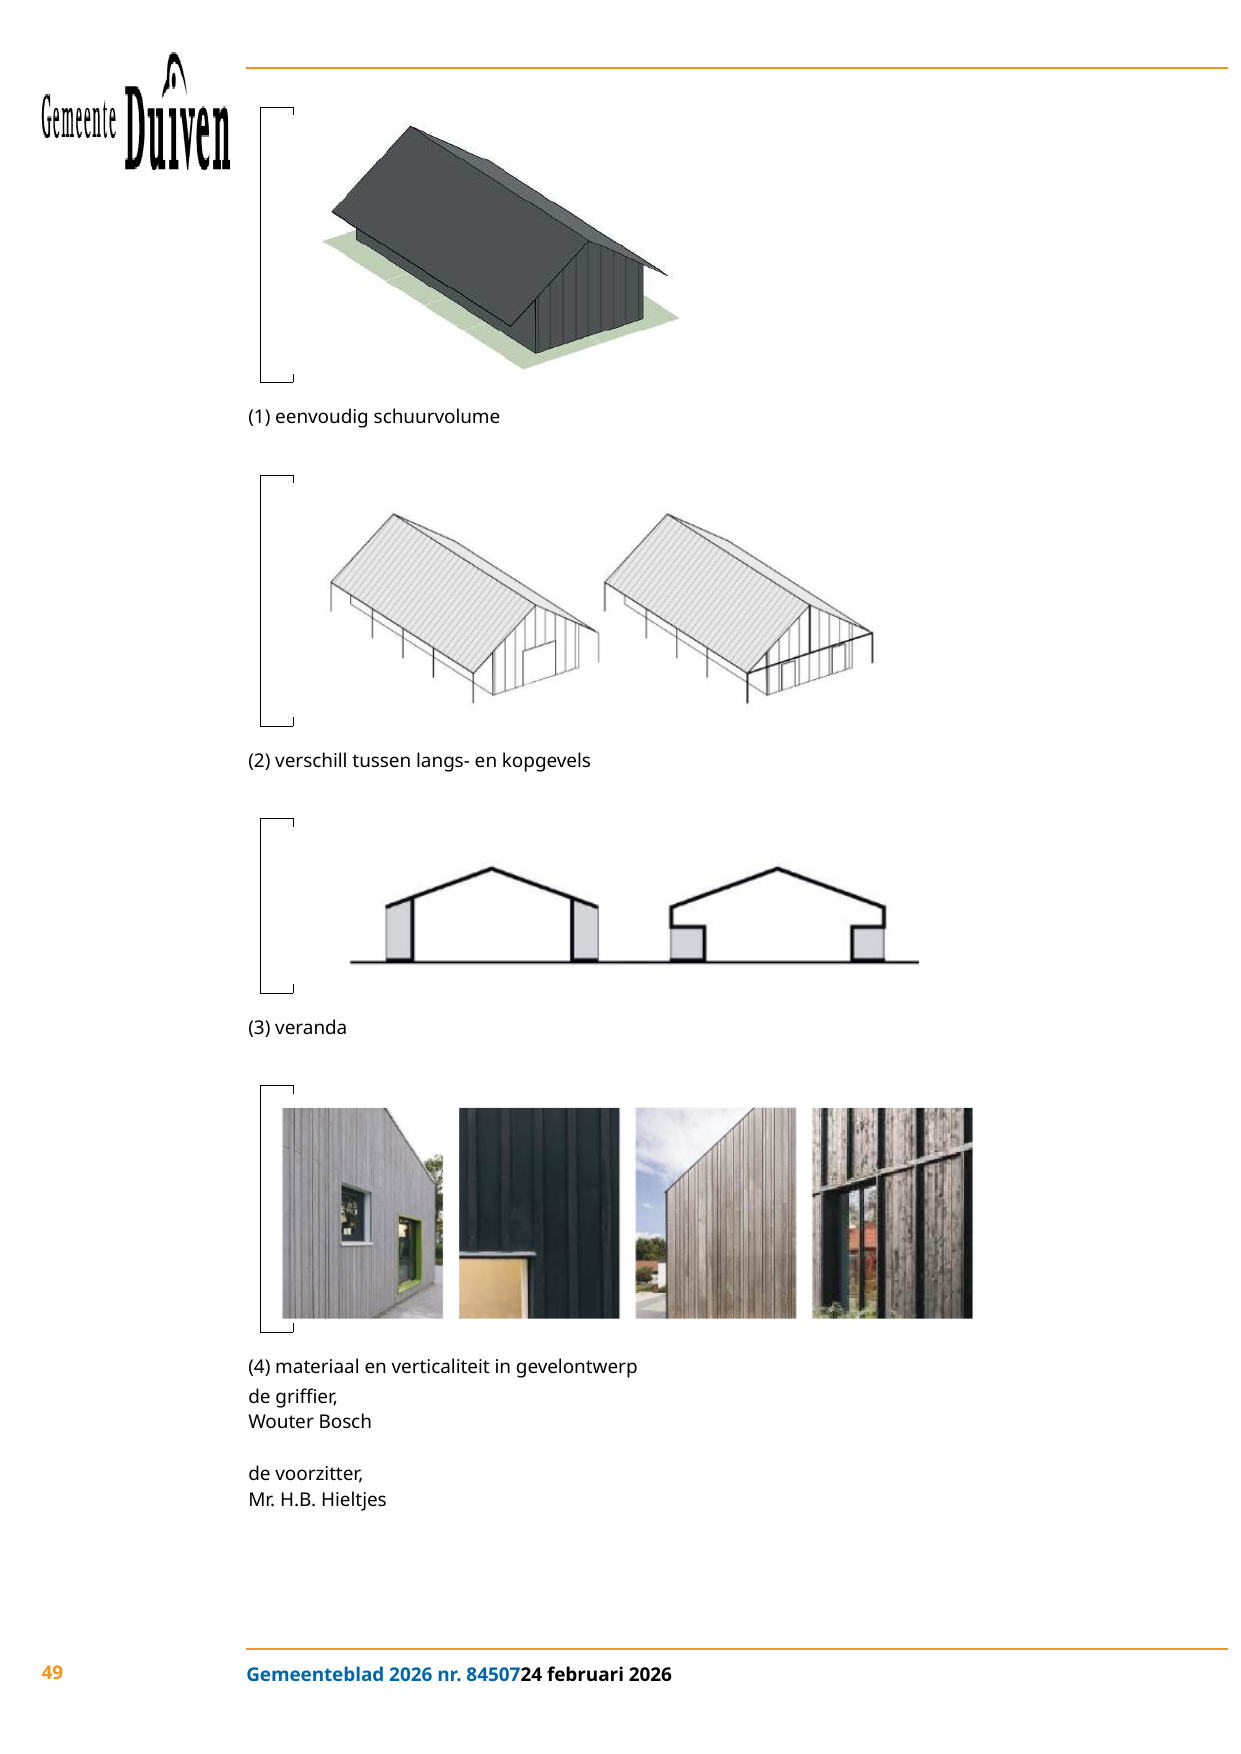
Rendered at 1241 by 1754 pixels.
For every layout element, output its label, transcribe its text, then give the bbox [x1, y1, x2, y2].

picture [268, 827, 978, 984]
text (3) veranda [248, 1014, 1152, 1040]
text Wouter Bosch [248, 1408, 1152, 1434]
text (2) verschill tussen langs- en kopgevels [248, 747, 1152, 773]
picture [268, 1094, 978, 1323]
text Mr. H.B. Hieltjes [248, 1486, 1152, 1511]
text de griffier, [248, 1383, 1152, 1408]
picture [41, 47, 231, 172]
text (4) materiaal en verticaliteit in gevelontwerp [248, 1353, 1152, 1379]
text de voorzitter, [248, 1460, 1152, 1486]
text (1) eenvoudig schuurvolume [248, 403, 1152, 429]
picture [268, 483, 919, 717]
picture [268, 115, 742, 374]
